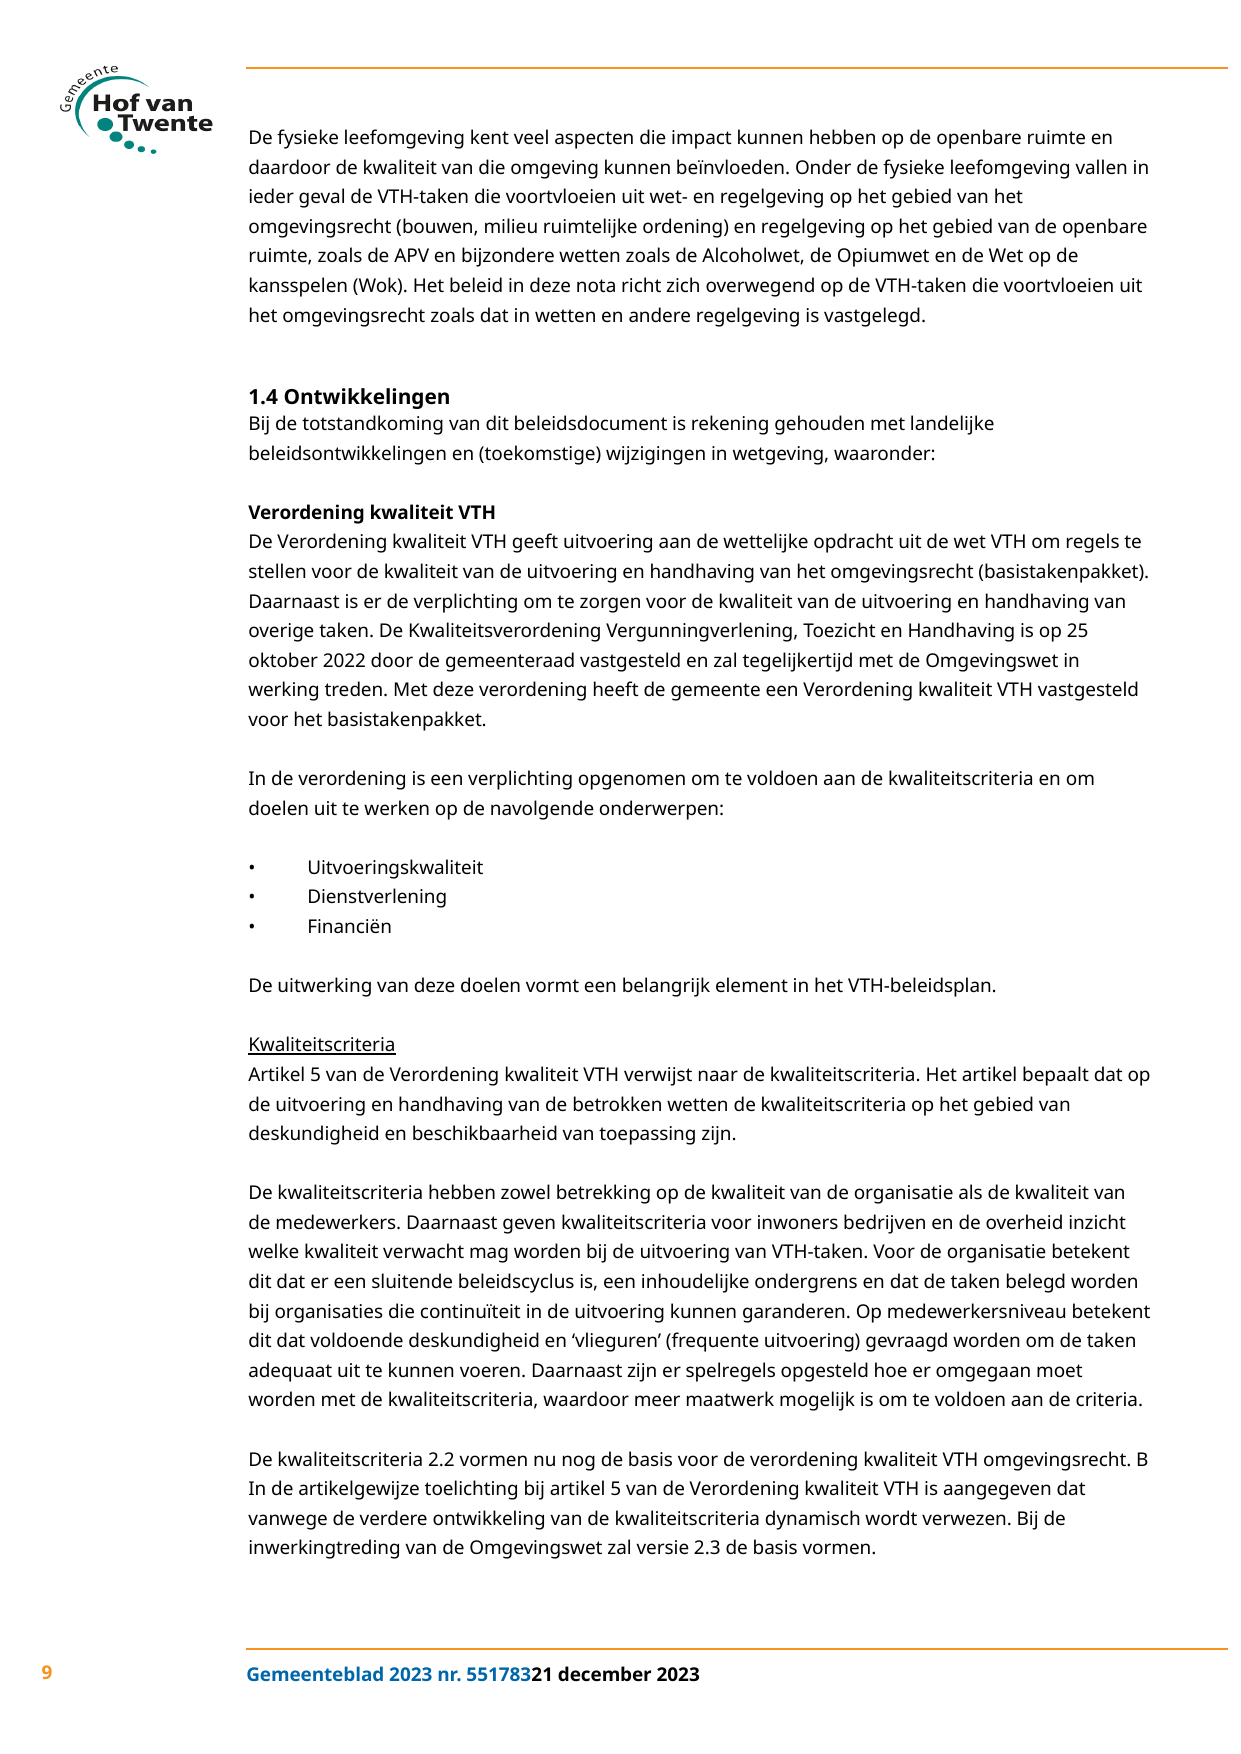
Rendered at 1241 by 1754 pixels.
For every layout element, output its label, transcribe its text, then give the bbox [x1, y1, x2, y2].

text De kwaliteitscriteria 2.2 vormen nu nog de basis voor de verordening kwaliteit VTH omgevingsrecht. B In de artikelgewijze toelichting bij artikel 5 van de Verordening kwaliteit VTH is aangegeven dat vanwege de verdere ontwikkeling van de kwaliteitscriteria dynamisch wordt verwezen. Bij de inwerkingtreding van de Omgevingswet zal versie 2.3 de basis vormen. [248, 1446, 1152, 1560]
list Financiën [248, 913, 1152, 939]
list Dienstverlening [248, 884, 1152, 909]
text De uitwerking van deze doelen vormt een belangrijk element in het VTH-beleidsplan. [248, 972, 1152, 998]
text Artikel 5 van de Verordening kwaliteit VTH verwijst naar de kwaliteitscriteria. Het artikel bepaalt dat op de uitvoering en handhaving van de betrokken wetten de kwaliteitscriteria op het gebied van deskundigheid en beschikbaarheid van toepassing zijn. [248, 1061, 1152, 1146]
text In de verordening is een verplichting opgenomen om te voldoen aan de kwaliteitscriteria en om doelen uit te werken op de navolgende onderwerpen: [248, 765, 1152, 821]
text Verordening kwaliteit VTH [248, 499, 1152, 525]
text De Verordening kwaliteit VTH geeft uitvoering aan de wettelijke opdracht uit de wet VTH om regels te stellen voor de kwaliteit van de uitvoering en handhaving van het omgevingsrecht (basistakenpakket). Daarnaast is er de verplichting om te zorgen voor de kwaliteit van de uitvoering en handhaving van overige taken. De Kwaliteitsverordening Vergunningverlening, Toezicht en Handhaving is op 25 oktober 2022 door de gemeenteraad vastgesteld en zal tegelijkertijd met de Omgevingswet in werking treden. Met deze verordening heeft de gemeente een Verordening kwaliteit VTH vastgesteld voor het basistakenpakket. [248, 529, 1152, 732]
list Uitvoeringskwaliteit [248, 854, 1152, 880]
text Bij de totstandkoming van dit beleidsdocument is rekening gehouden met landelijke beleidsontwikkelingen en (toekomstige) wijzigingen in wetgeving, waaronder: [248, 410, 1152, 466]
text Kwaliteitscriteria [248, 1032, 1152, 1057]
text De fysieke leefomgeving kent veel aspecten die impact kunnen hebben op de openbare ruimte en daardoor de kwaliteit van die omgeving kunnen beïnvloeden. Onder de fysieke leefomgeving vallen in ieder geval de VTH-taken die voortvloeien uit wet- en regelgeving op het gebied van het omgevingsrecht (bouwen, milieu ruimtelijke ordening) en regelgeving op het gebied van de openbare ruimte, zoals de APV en bijzondere wetten zoals de Alcoholwet, de Opiumwet en de Wet op de kansspelen (Wok). Het beleid in deze nota richt zich overwegend op de VTH-taken die voortvloeien uit het omgevingsrecht zoals dat in wetten en andere regelgeving is vastgelegd. [248, 124, 1152, 328]
text De kwaliteitscriteria hebben zowel betrekking op de kwaliteit van de organisatie als de kwaliteit van de medewerkers. Daarnaast geven kwaliteitscriteria voor inwoners bedrijven en de overheid inzicht welke kwaliteit verwacht mag worden bij de uitvoering van VTH-taken. Voor de organisatie betekent dit dat er een sluitende beleidscyclus is, een inhoudelijke ondergrens en dat de taken belegd worden bij organisaties die continuïteit in de uitvoering kunnen garanderen. Op medewerkersniveau betekent dit dat voldoende deskundigheid en ‘vlieguren’ (frequente uitvoering) gevraagd worden om de taken adequaat uit te kunnen voeren. Daarnaast zijn er spelregels opgesteld hoe er omgegaan moet worden met de kwaliteitscriteria, waardoor meer maatwerk mogelijk is om te voldoen aan de criteria. [248, 1179, 1152, 1412]
text 1.4 Ontwikkelingen [248, 382, 1152, 410]
picture [41, 47, 231, 172]
